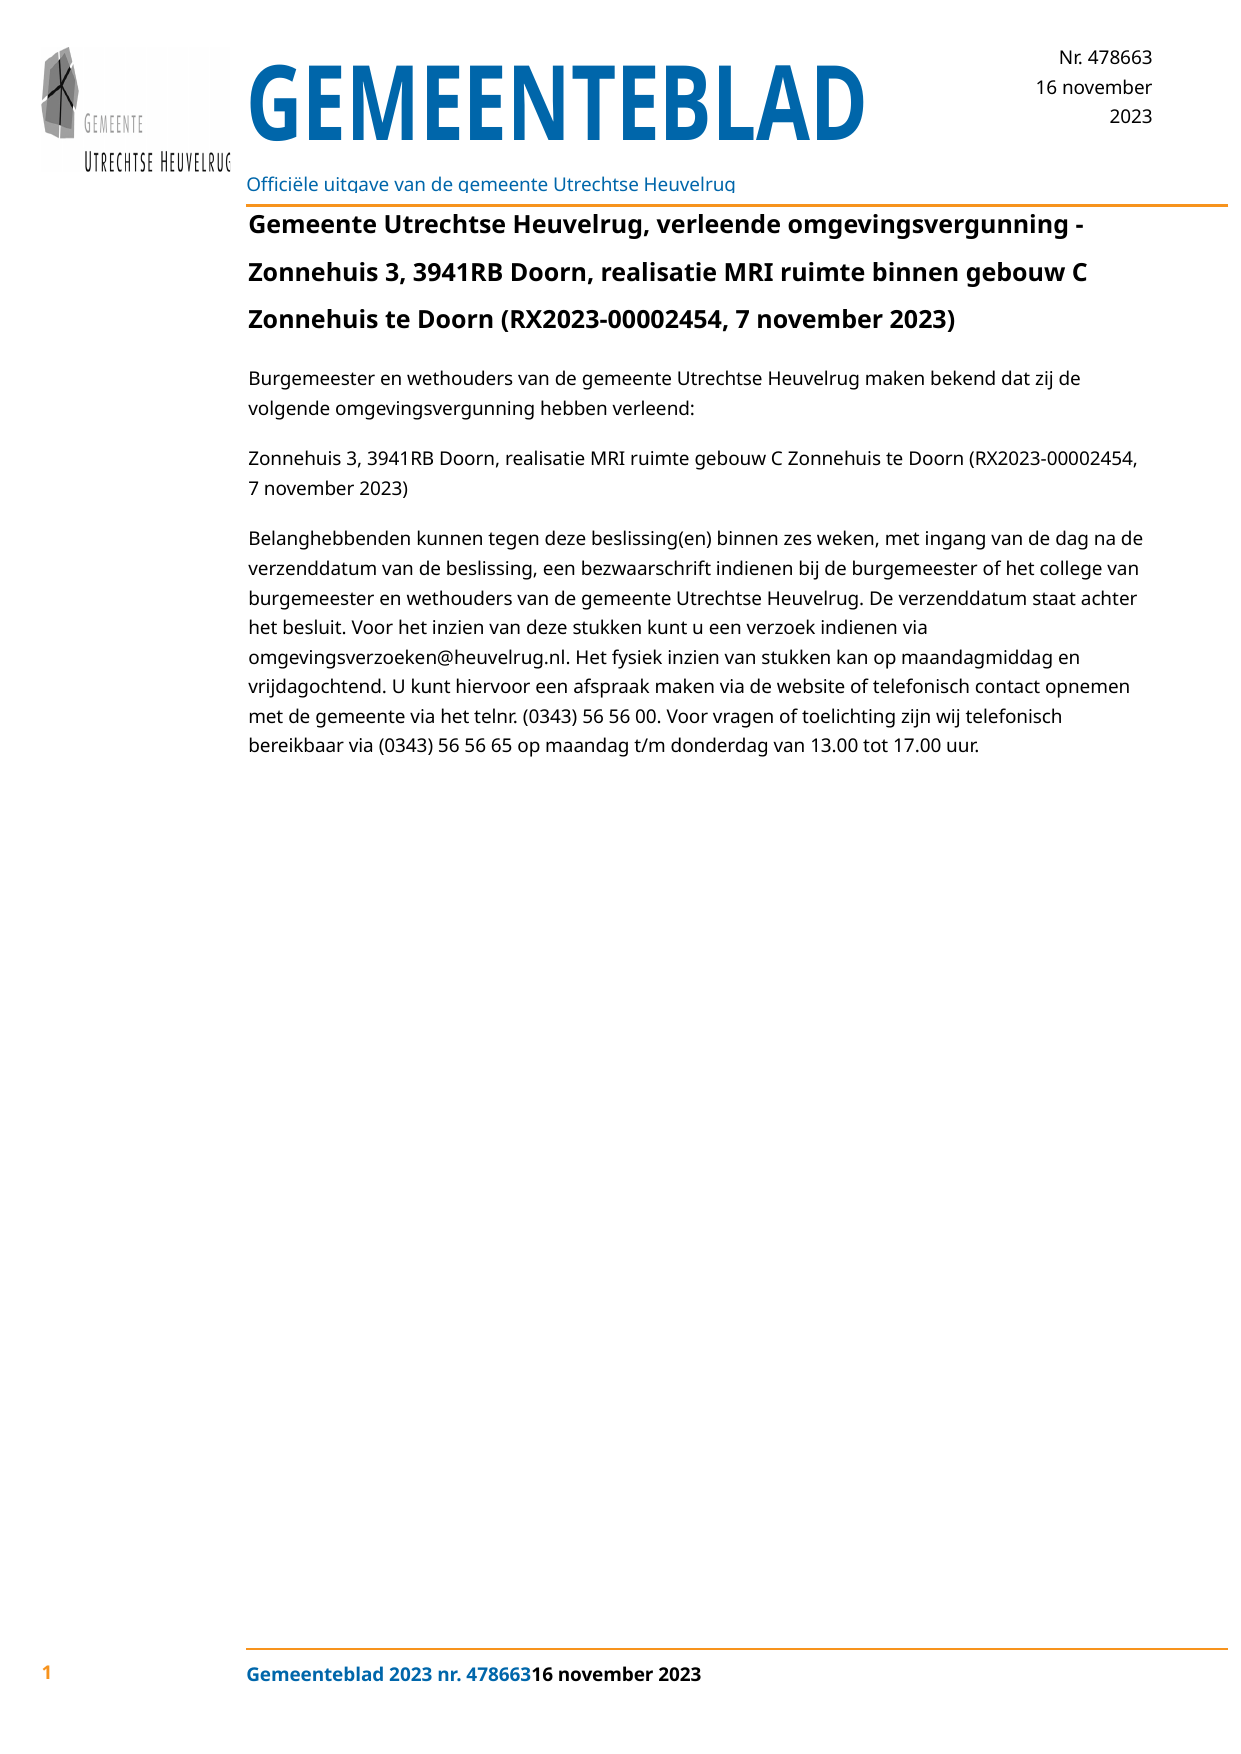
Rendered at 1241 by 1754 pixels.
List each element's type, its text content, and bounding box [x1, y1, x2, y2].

text Zonnehuis 3, 3941RB Doorn, realisatie MRI ruimte gebouw C Zonnehuis te Doorn (RX2023-00002454, 7 november 2023) [248, 446, 1152, 501]
text Burgemeester en wethouders van de gemeente Utrechtse Heuvelrug maken bekend dat zij de volgende omgevingsvergunning hebben verleend: [248, 366, 1152, 421]
text Belanghebbenden kunnen tegen deze beslissing(en) binnen zes weken, met ingang van de dag na de verzenddatum van de beslissing, een bezwaarschrift indienen bij de burgemeester of het college van burgemeester en wethouders van de gemeente Utrechtse Heuvelrug. De verzenddatum staat achter het besluit. Voor het inzien van deze stukken kunt u een verzoek indienen via omgevingsverzoeken@heuvelrug.nl. Het fysiek inzien van stukken kan op maandagmiddag en vrijdagochtend. U kunt hiervoor een afspraak maken via de website of telefonisch contact opnemen met de gemeente via het telnr. (0343) 56 56 00. Voor vragen of toelichting zijn wij telefonisch bereikbaar via (0343) 56 56 65 op maandag t/m donderdag van 13.00 tot 17.00 uur. [248, 526, 1152, 758]
text Gemeente Utrechtse Heuvelrug, verleende omgevingsvergunning - Zonnehuis 3, 3941RB Doorn, realisatie MRI ruimte binnen gebouw C Zonnehuis te Doorn (RX2023-00002454, 7 november 2023) [248, 207, 1152, 336]
picture [41, 47, 231, 172]
